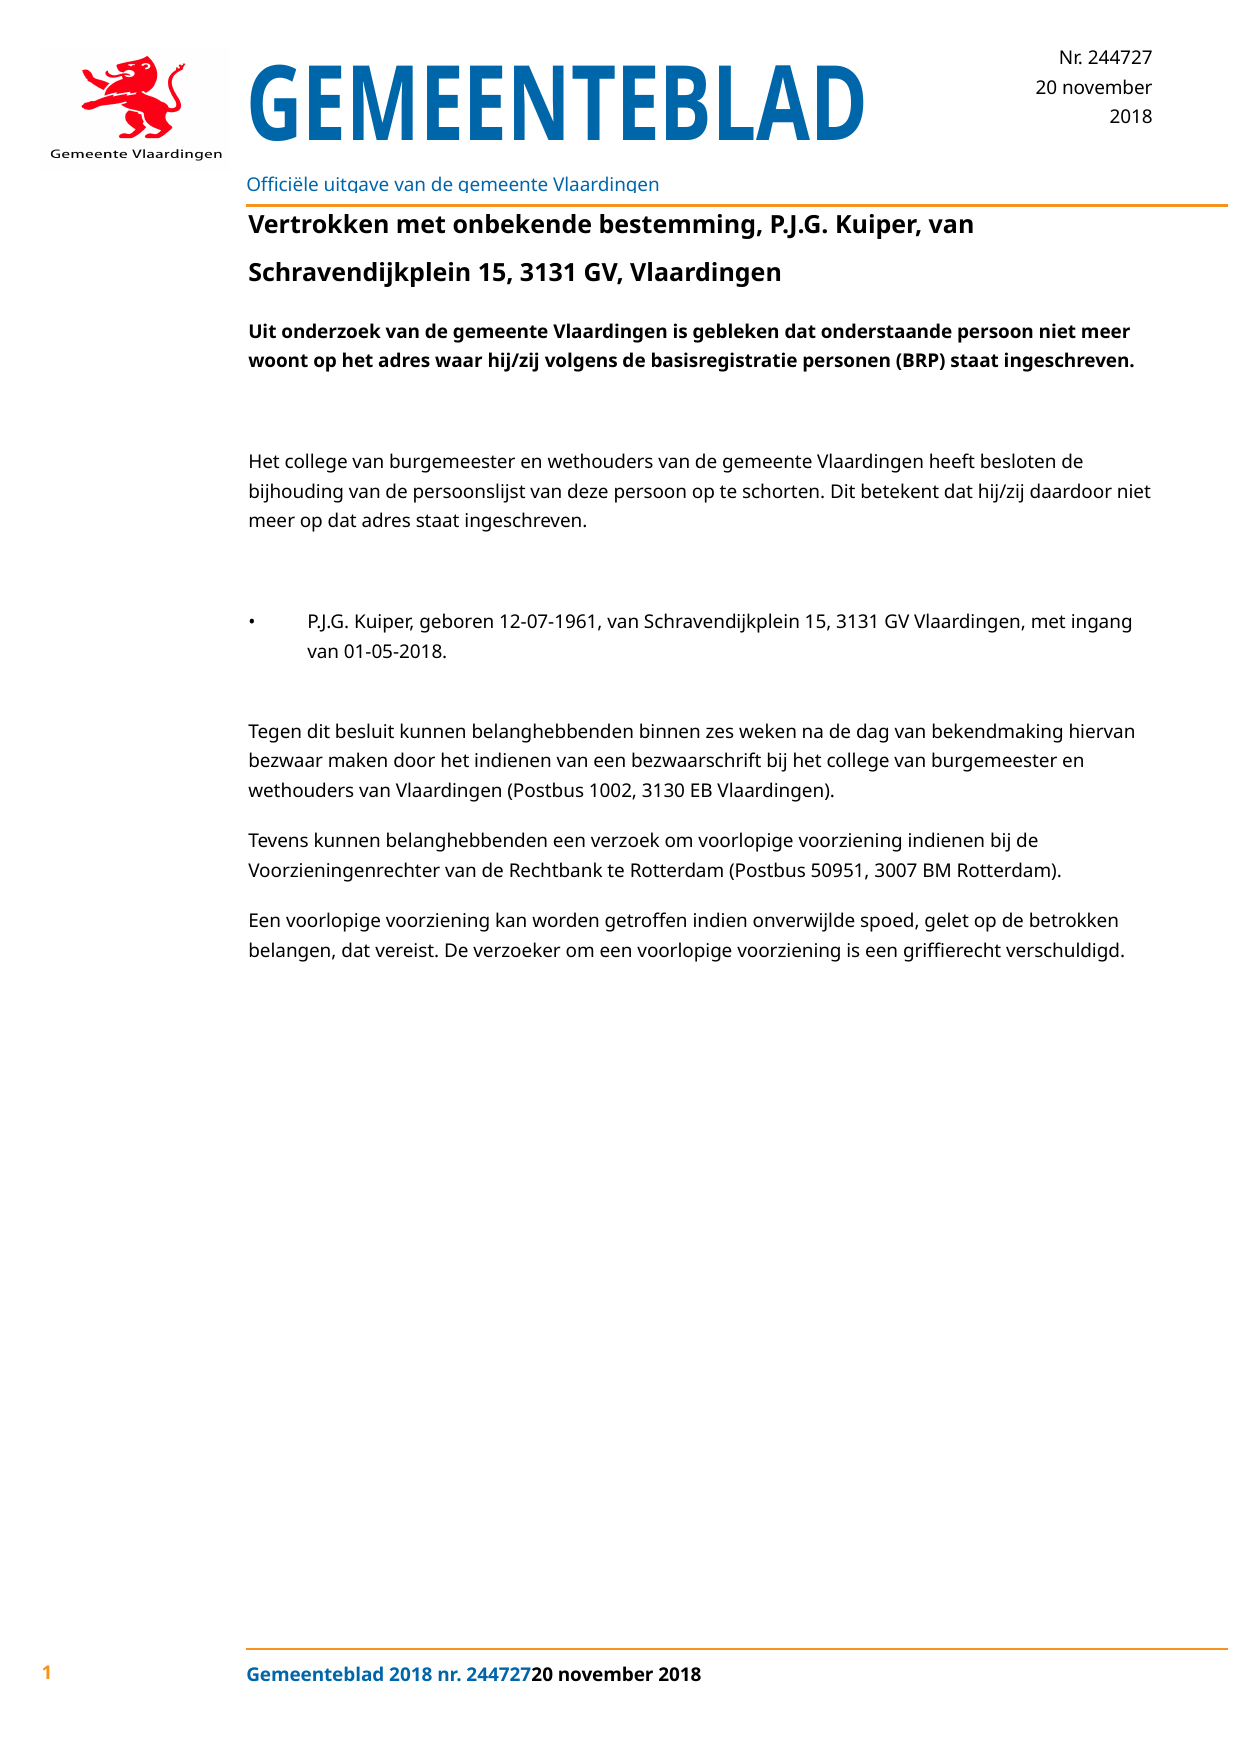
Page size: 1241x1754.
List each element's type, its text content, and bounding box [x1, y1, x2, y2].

text Tevens kunnen belanghebbenden een verzoek om voorlopige voorziening indienen bij de Voorzieningenrechter van de Rechtbank te Rotterdam (Postbus 50951, 3007 BM Rotterdam). [248, 827, 1152, 883]
text Uit onderzoek van de gemeente Vlaardingen is gebleken dat onderstaande persoon niet meer woont op het adres waar hij/zij volgens de basisregistratie personen (BRP) staat ingeschreven. [248, 318, 1152, 373]
picture [41, 47, 231, 172]
text Het college van burgemeester en wethouders van de gemeente Vlaardingen heeft besloten de bijhouding van de persoonslijst van deze persoon op te schorten. Dit betekent dat hij/zij daardoor niet meer op dat adres staat ingeschreven. [248, 448, 1152, 533]
text Een voorlopige voorziening kan worden getroffen indien onverwijlde spoed, gelet op de betrokken belangen, dat vereist. De verzoeker om een voorlopige voorziening is een griffierecht verschuldigd. [248, 907, 1152, 963]
text Tegen dit besluit kunnen belanghebbenden binnen zes weken na de dag van bekendmaking hiervan bezwaar maken door het indienen van een bezwaarschrift bij het college van burgemeester en wethouders van Vlaardingen (Postbus 1002, 3130 EB Vlaardingen). [248, 718, 1152, 803]
list P.J.G. Kuiper, geboren 12-07-1961, van Schravendijkplein 15, 3131 GV Vlaardingen, met ingang van 01-05-2018. [248, 608, 1152, 664]
text Vertrokken met onbekende bestemming, P.J.G. Kuiper, van Schravendijkplein 15, 3131 GV, Vlaardingen [248, 207, 1152, 288]
